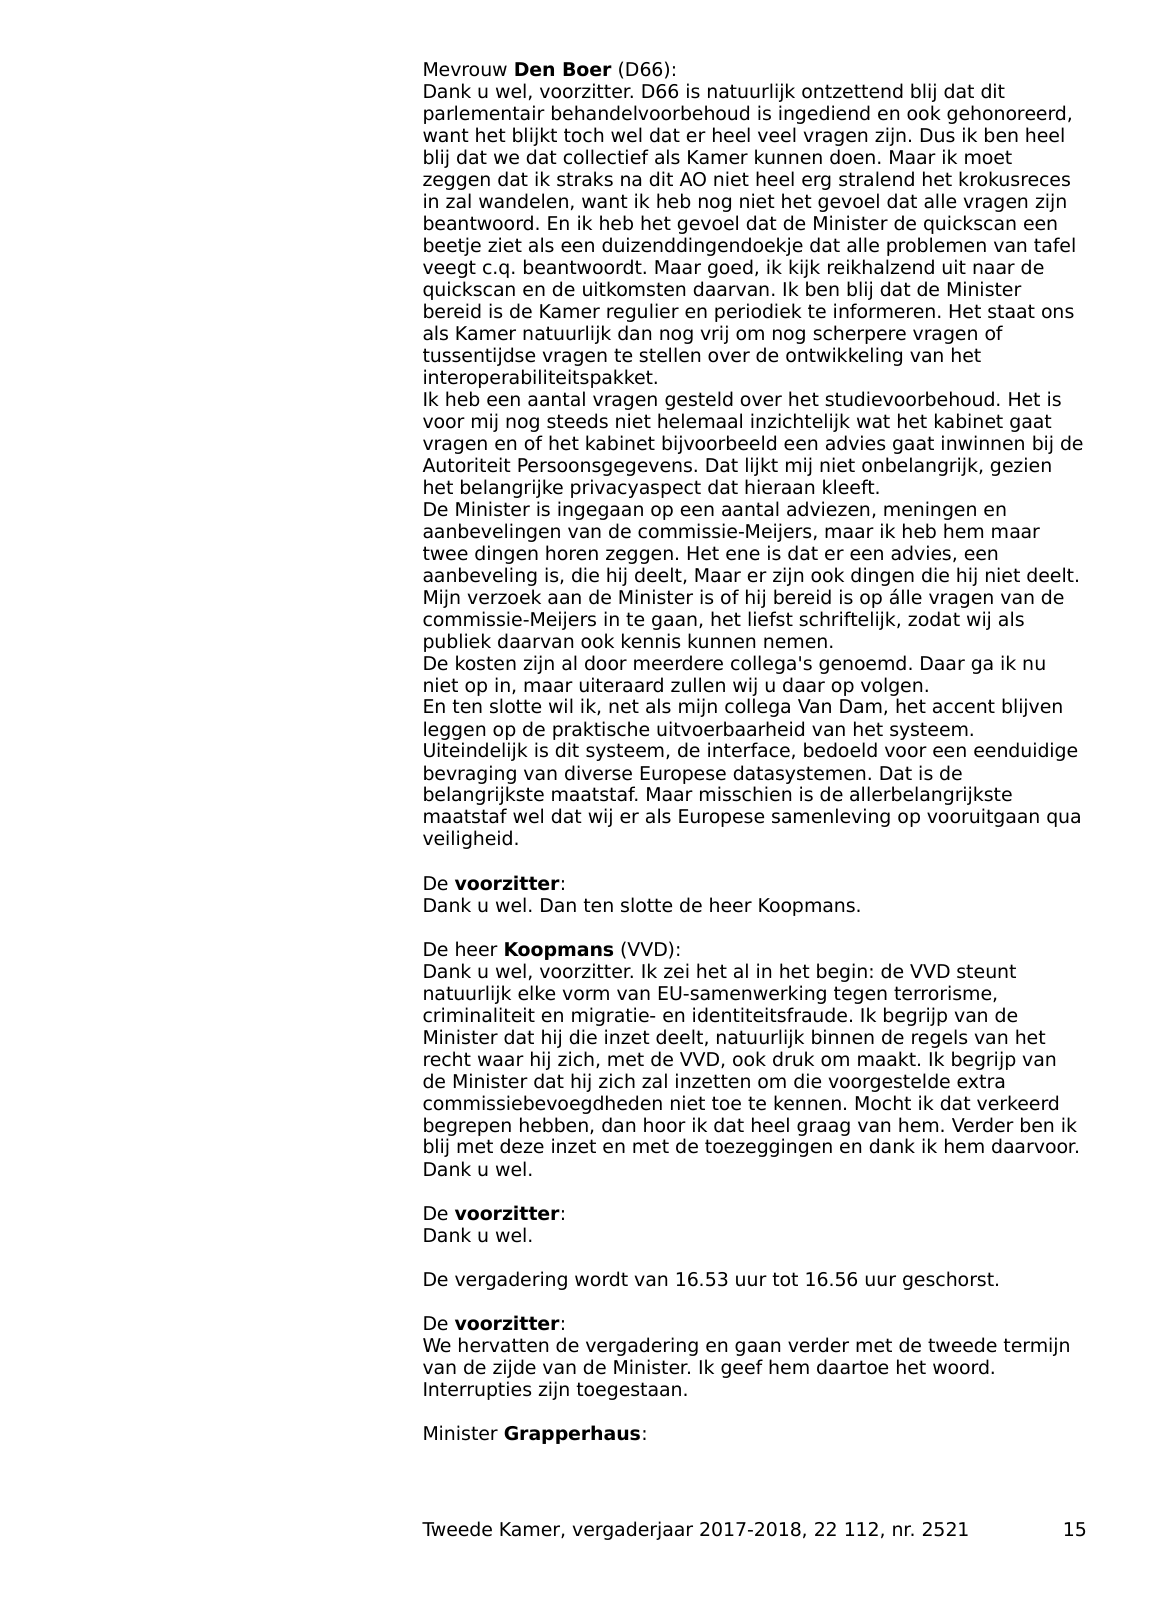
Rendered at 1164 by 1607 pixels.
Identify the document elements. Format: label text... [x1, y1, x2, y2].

text De kosten zijn al door meerdere collega's genoemd. Daar ga ik nu niet op in, maar uiteraard zullen wij u daar op volgen. [422, 652, 1087, 696]
text Ik heb een aantal vragen gesteld over het studievoorbehoud. Het is voor mij nog steeds niet helemaal inzichtelijk wat het kabinet gaat vragen en of het kabinet bijvoorbeeld een advies gaat inwinnen bij de Autoriteit Persoonsgegevens. Dat lijkt mij niet onbelangrijk, gezien het belangrijke privacyaspect dat hieraan kleeft. [422, 389, 1087, 499]
text We hervatten de vergadering en gaan verder met de tweede termijn van de zijde van de Minister. Ik geef hem daartoe het woord. Interrupties zijn toegestaan. [422, 1335, 1087, 1401]
text Dank u wel, voorzitter. D66 is natuurlijk ontzettend blij dat dit parlementair behandelvoorbehoud is ingediend en ook gehonoreerd, want het blijkt toch wel dat er heel veel vragen zijn. Dus ik ben heel blij dat we dat collectief als Kamer kunnen doen. Maar ik moet zeggen dat ik straks na dit AO niet heel erg stralend het krokusreces in zal wandelen, want ik heb nog niet het gevoel dat alle vragen zijn beantwoord. En ik heb het gevoel dat de Minister de quickscan een beetje ziet als een duizenddingendoekje dat alle problemen van tafel veegt c.q. beantwoordt. Maar goed, ik kijk reikhalzend uit naar de quickscan en de uitkomsten daarvan. Ik ben blij dat de Minister bereid is de Kamer regulier en periodiek te informeren. Het staat ons als Kamer natuurlijk dan nog vrij om nog scherpere vragen of tussentijdse vragen te stellen over de ontwikkeling van het interoperabiliteitspakket. [422, 81, 1087, 389]
text Dank u wel, voorzitter. Ik zei het al in het begin: de VVD steunt natuurlijk elke vorm van EU-samenwerking tegen terrorisme, criminaliteit en migratie- en identiteitsfraude. Ik begrijp van de Minister dat hij die inzet deelt, natuurlijk binnen de regels van het recht waar hij zich, met de VVD, ook druk om maakt. Ik begrijp van de Minister dat hij zich zal inzetten om die voorgestelde extra commissiebevoegdheden niet toe te kennen. Mocht ik dat verkeerd begrepen hebben, dan hoor ik dat heel graag van hem. Verder ben ik blij met deze inzet en met de toezeggingen en dank ik hem daarvoor. [422, 961, 1087, 1158]
text De vergadering wordt van 16.53 uur tot 16.56 uur geschorst. [422, 1269, 1087, 1291]
text De heer Koopmans (VVD): [422, 939, 1087, 961]
text Dank u wel. Dan ten slotte de heer Koopmans. [422, 894, 1087, 916]
text Mevrouw Den Boer (D66): [422, 59, 1087, 81]
text Minister Grapperhaus: [422, 1423, 1087, 1445]
text De voorzitter: [422, 1203, 1087, 1224]
text En ten slotte wil ik, net als mijn collega Van Dam, het accent blijven leggen op de praktische uitvoerbaarheid van het systeem. Uiteindelijk is dit systeem, de interface, bedoeld voor een eenduidige bevraging van diverse Europese datasystemen. Dat is de belangrijkste maatstaf. Maar misschien is de allerbelangrijkste maatstaf wel dat wij er als Europese samenleving op vooruitgaan qua veiligheid. [422, 696, 1087, 850]
text De voorzitter: [422, 1313, 1087, 1335]
text Dank u wel. [422, 1158, 1087, 1180]
text De voorzitter: [422, 872, 1087, 894]
text De Minister is ingegaan op een aantal adviezen, meningen en aanbevelingen van de commissie-Meijers, maar ik heb hem maar twee dingen horen zeggen. Het ene is dat er een advies, een aanbeveling is, die hij deelt, Maar er zijn ook dingen die hij niet deelt. Mijn verzoek aan de Minister is of hij bereid is op álle vragen van de commissie-Meijers in te gaan, het liefst schriftelijk, zodat wij als publiek daarvan ook kennis kunnen nemen. [422, 499, 1087, 652]
text Dank u wel. [422, 1224, 1087, 1247]
